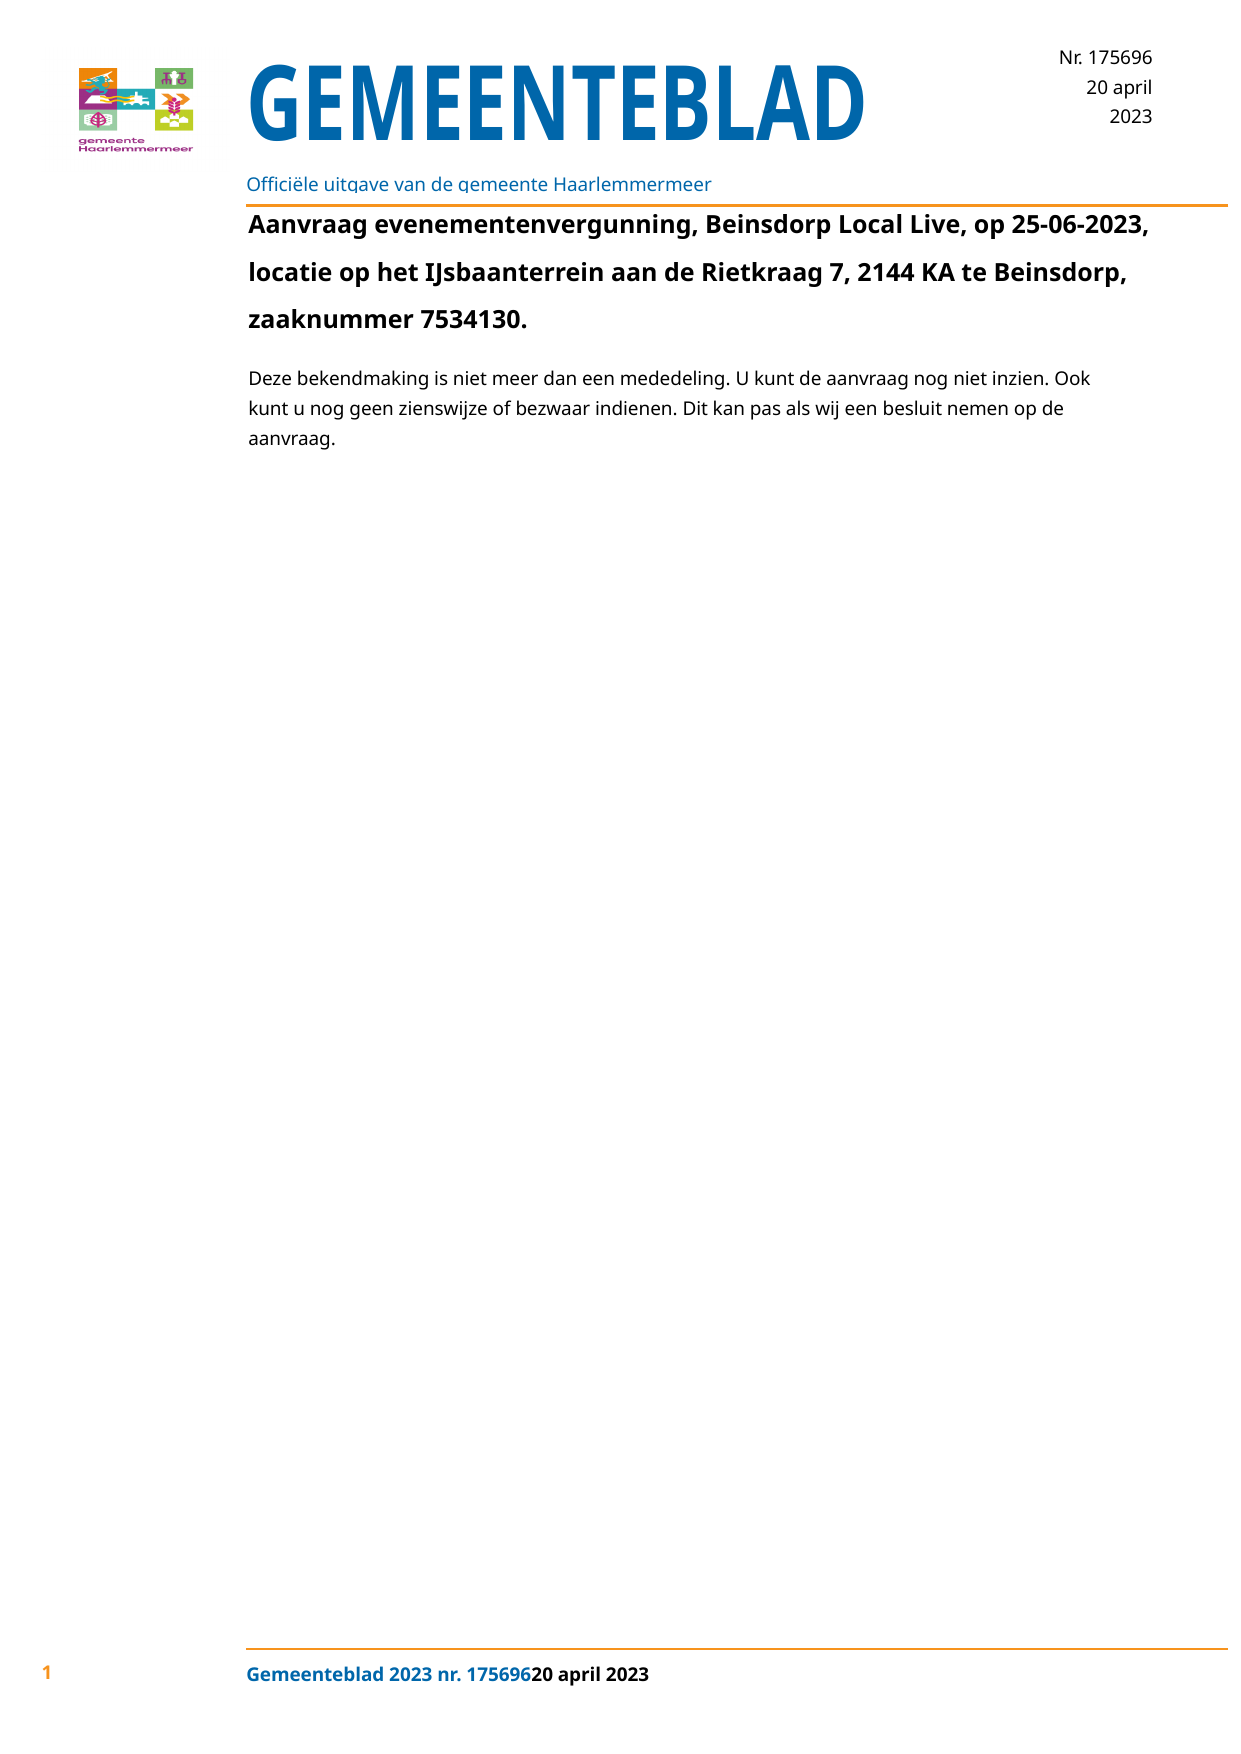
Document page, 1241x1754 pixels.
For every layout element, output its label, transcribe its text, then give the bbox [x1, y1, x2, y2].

picture [41, 47, 231, 172]
text Aanvraag evenementenvergunning, Beinsdorp Local Live, op 25-06-2023, locatie op het IJsbaanterrein aan de Rietkraag 7, 2144 KA te Beinsdorp, zaaknummer 7534130. [248, 207, 1152, 336]
text Deze bekendmaking is niet meer dan een mededeling. U kunt de aanvraag nog niet inzien. Ook kunt u nog geen zienswijze of bezwaar indienen. Dit kan pas als wij een besluit nemen op de aanvraag. [248, 366, 1152, 450]
